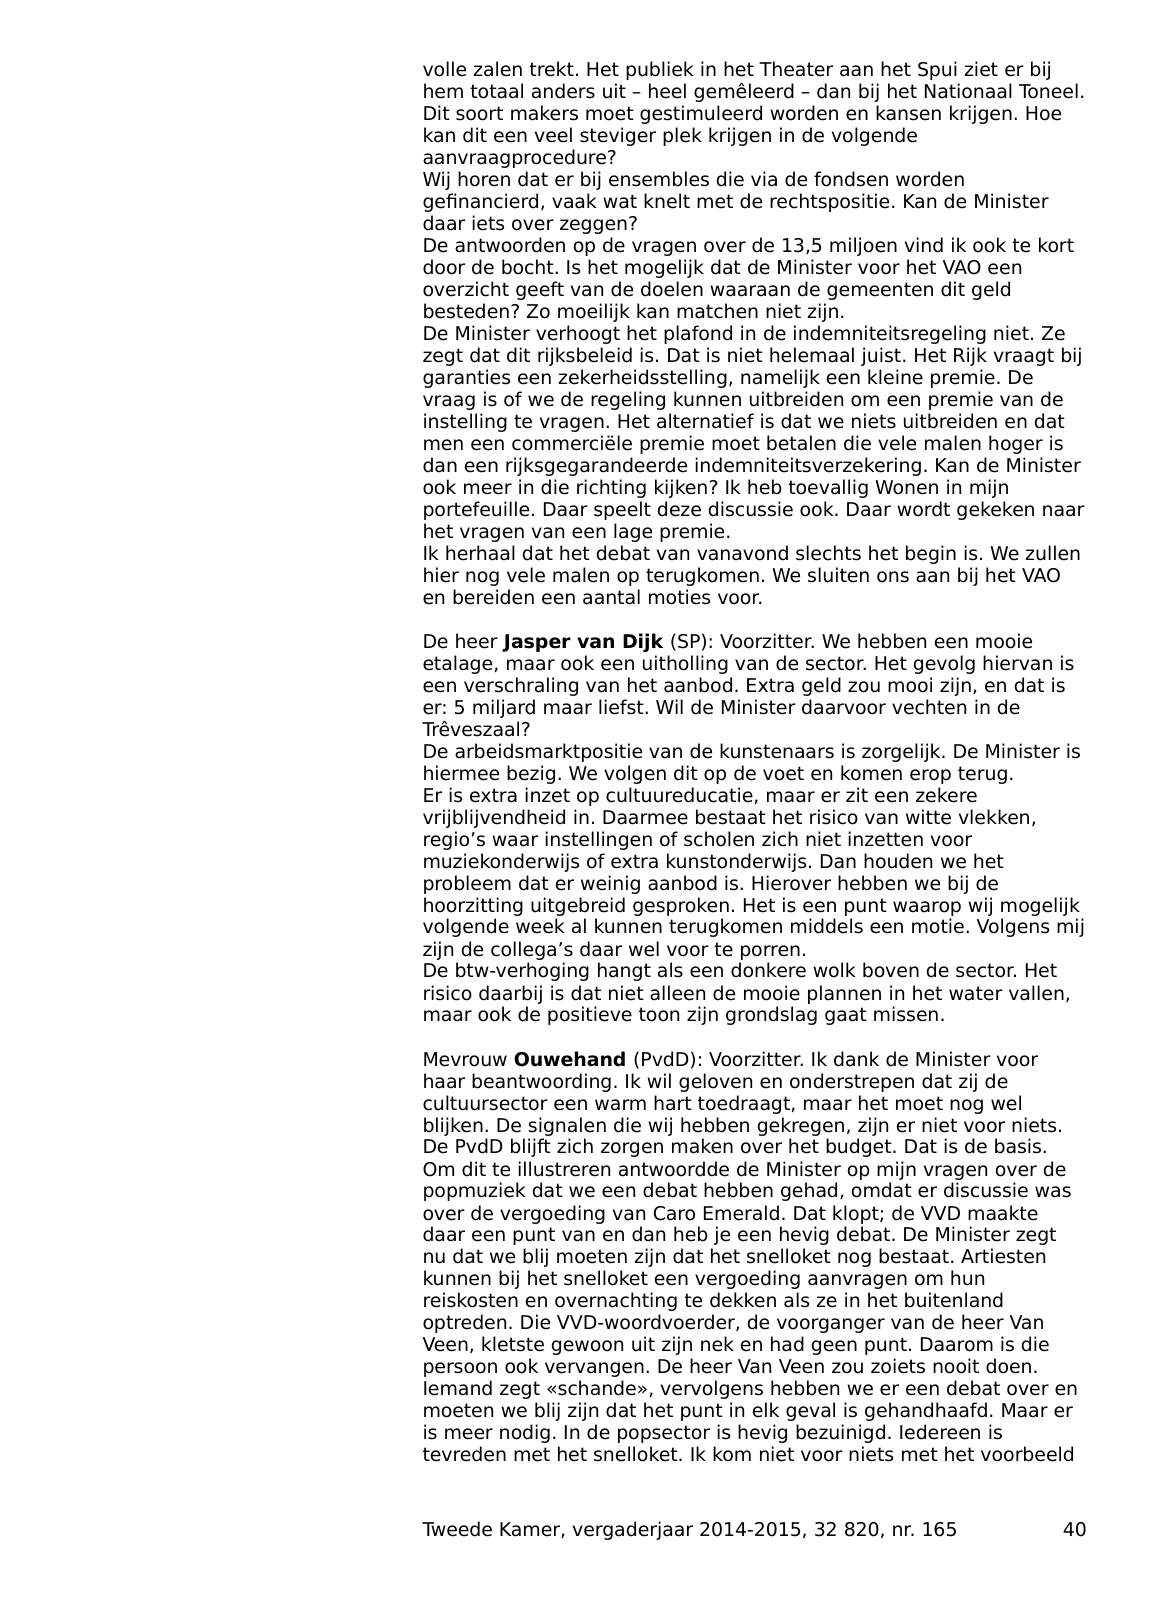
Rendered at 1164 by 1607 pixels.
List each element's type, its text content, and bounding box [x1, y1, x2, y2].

text De btw-verhoging hangt als een donkere wolk boven de sector. Het risico daarbij is dat niet alleen de mooie plannen in het water vallen, maar ook de positieve toon zijn grondslag gaat missen. [422, 960, 1087, 1026]
text De arbeidsmarktpositie van de kunstenaars is zorgelijk. De Minister is hiermee bezig. We volgen dit op de voet en komen erop terug. [422, 741, 1087, 784]
text Ik herhaal dat het debat van vanavond slechts het begin is. We zullen hier nog vele malen op terugkomen. We sluiten ons aan bij het VAO en bereiden een aantal moties voor. [422, 543, 1087, 608]
text De Minister verhoogt het plafond in de indemniteitsregeling niet. Ze zegt dat dit rijksbeleid is. Dat is niet helemaal juist. Het Rijk vraagt bij garanties een zekerheidsstelling, namelijk een kleine premie. De vraag is of we de regeling kunnen uitbreiden om een premie van de instelling te vragen. Het alternatief is dat we niets uitbreiden en dat men een commerciële premie moet betalen die vele malen hoger is dan een rijksgegarandeerde indemniteitsverzekering. Kan de Minister ook meer in die richting kijken? Ik heb toevallig Wonen in mijn portefeuille. Daar speelt deze discussie ook. Daar wordt gekeken naar het vragen van een lage premie. [422, 323, 1087, 543]
text volle zalen trekt. Het publiek in het Theater aan het Spui ziet er bij hem totaal anders uit – heel gemêleerd – dan bij het Nationaal Toneel. Dit soort makers moet gestimuleerd worden en kansen krijgen. Hoe kan dit een veel steviger plek krijgen in de volgende aanvraagprocedure? [422, 59, 1087, 169]
text De heer Jasper van Dijk (SP): Voorzitter. We hebben een mooie etalage, maar ook een uitholling van de sector. Het gevolg hiervan is een verschraling van het aanbod. Extra geld zou mooi zijn, en dat is er: 5 miljard maar liefst. Wil de Minister daarvoor vechten in de Trêveszaal? [422, 631, 1087, 741]
text Mevrouw Ouwehand (PvdD): Voorzitter. Ik dank de Minister voor haar beantwoording. Ik wil geloven en onderstrepen dat zij de cultuursector een warm hart toedraagt, maar het moet nog wel blijken. De signalen die wij hebben gekregen, zijn er niet voor niets. De PvdD blijft zich zorgen maken over het budget. Dat is de basis. Om dit te illustreren antwoordde de Minister op mijn vragen over de popmuziek dat we een debat hebben gehad, omdat er discussie was over de vergoeding van Caro Emerald. Dat klopt; de VVD maakte daar een punt van en dan heb je een hevig debat. De Minister zegt nu dat we blij moeten zijn dat het snelloket nog bestaat. Artiesten kunnen bij het snelloket een vergoeding aanvragen om hun reiskosten en overnachting te dekken als ze in het buitenland optreden. Die VVD-woordvoerder, de voorganger van de heer Van Veen, kletste gewoon uit zijn nek en had geen punt. Daarom is die persoon ook vervangen. De heer Van Veen zou zoiets nooit doen. Iemand zegt «schande», vervolgens hebben we er een debat over en moeten we blij zijn dat het punt in elk geval is gehandhaafd. Maar er is meer nodig. In de popsector is hevig bezuinigd. Iedereen is tevreden met het snelloket. Ik kom niet voor niets met het voorbeeld [422, 1048, 1087, 1466]
text Er is extra inzet op cultuureducatie, maar er zit een zekere vrijblijvendheid in. Daarmee bestaat het risico van witte vlekken, regio’s waar instellingen of scholen zich niet inzetten voor muziekonderwijs of extra kunstonderwijs. Dan houden we het probleem dat er weinig aanbod is. Hierover hebben we bij de hoorzitting uitgebreid gesproken. Het is een punt waarop wij mogelijk volgende week al kunnen terugkomen middels een motie. Volgens mij zijn de collega’s daar wel voor te porren. [422, 784, 1087, 960]
text Wij horen dat er bij ensembles die via de fondsen worden gefinancierd, vaak wat knelt met de rechtspositie. Kan de Minister daar iets over zeggen? [422, 169, 1087, 235]
text De antwoorden op de vragen over de 13,5 miljoen vind ik ook te kort door de bocht. Is het mogelijk dat de Minister voor het VAO een overzicht geeft van de doelen waaraan de gemeenten dit geld besteden? Zo moeilijk kan matchen niet zijn. [422, 235, 1087, 323]
